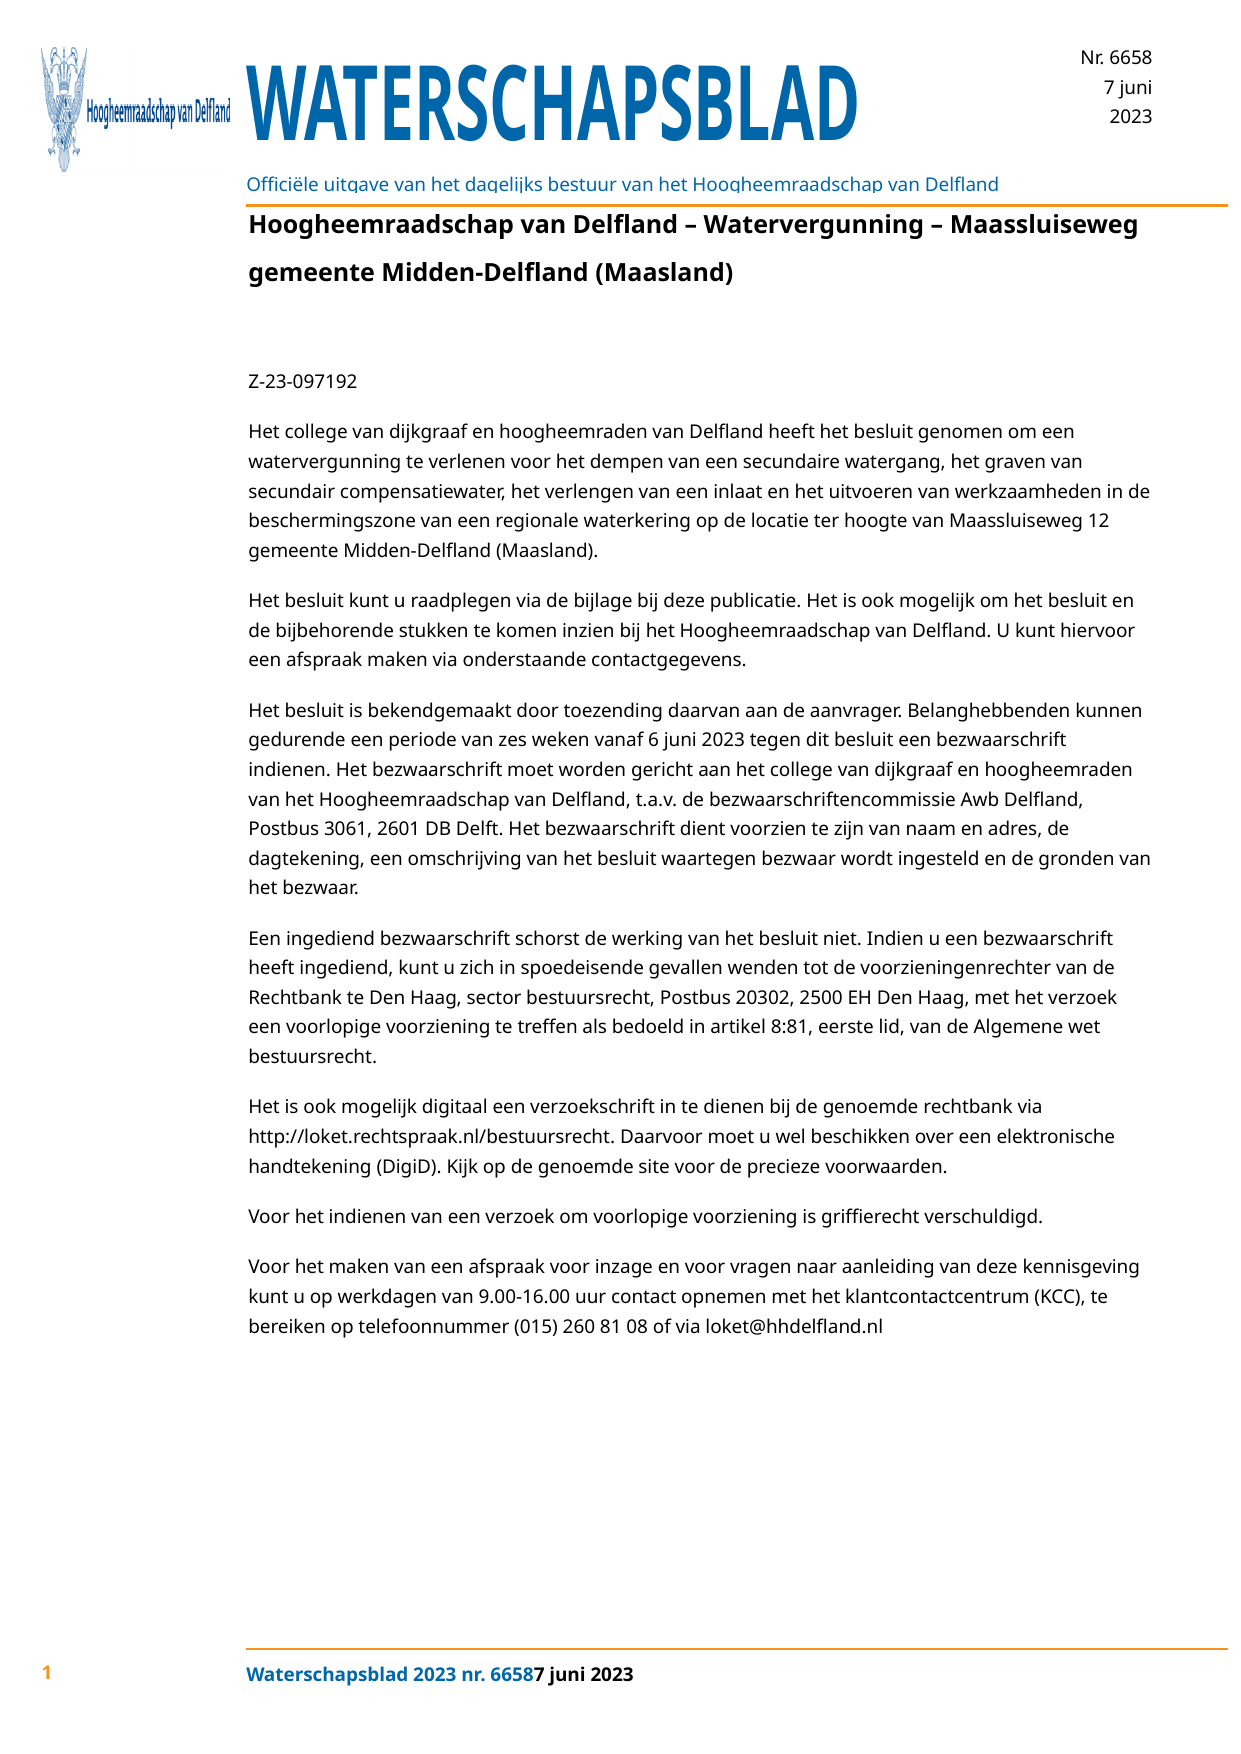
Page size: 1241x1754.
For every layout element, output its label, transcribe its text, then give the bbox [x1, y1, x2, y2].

text Het is ook mogelijk digitaal een verzoekschrift in te dienen bij de genoemde rechtbank via http://loket.rechtspraak.nl/bestuursrecht. Daarvoor moet u wel beschikken over een elektronische handtekening (DigiD). Kijk op de genoemde site voor de precieze voorwaarden. [248, 1094, 1152, 1179]
text Z-23-097192 [248, 368, 1152, 394]
text Hoogheemraadschap van Delfland – Watervergunning – Maassluiseweg gemeente Midden-Delfland (Maasland) [248, 207, 1152, 288]
picture [41, 47, 231, 172]
text Voor het maken van een afspraak voor inzage en voor vragen naar aanleiding van deze kennisgeving kunt u op werkdagen van 9.00-16.00 uur contact opnemen met het klantcontactcentrum (KCC), te bereiken op telefoonnummer (015) 260 81 08 of via loket@hhdelfland.nl [248, 1254, 1152, 1339]
text Een ingediend bezwaarschrift schorst de werking van het besluit niet. Indien u een bezwaarschrift heeft ingediend, kunt u zich in spoedeisende gevallen wenden tot de voorzieningenrechter van de Rechtbank te Den Haag, sector bestuursrecht, Postbus 20302, 2500 EH Den Haag, met het verzoek een voorlopige voorziening te treffen als bedoeld in artikel 8:81, eerste lid, van de Algemene wet bestuursrecht. [248, 925, 1152, 1069]
text Het besluit kunt u raadplegen via de bijlage bij deze publicatie. Het is ook mogelijk om het besluit en de bijbehorende stukken te komen inzien bij het Hoogheemraadschap van Delfland. U kunt hiervoor een afspraak maken via onderstaande contactgegevens. [248, 587, 1152, 672]
text Voor het indienen van een verzoek om voorlopige voorziening is griffierecht verschuldigd. [248, 1203, 1152, 1229]
text Het besluit is bekendgemaakt door toezending daarvan aan de aanvrager. Belanghebbenden kunnen gedurende een periode van zes weken vanaf 6 juni 2023 tegen dit besluit een bezwaarschrift indienen. Het bezwaarschrift moet worden gericht aan het college van dijkgraaf en hoogheemraden van het Hoogheemraadschap van Delfland, t.a.v. de bezwaarschriftencommissie Awb Delfland, Postbus 3061, 2601 DB Delft. Het bezwaarschrift dient voorzien te zijn van naam en adres, de dagtekening, een omschrijving van het besluit waartegen bezwaar wordt ingesteld en de gronden van het bezwaar. [248, 697, 1152, 900]
text Het college van dijkgraaf en hoogheemraden van Delfland heeft het besluit genomen om een watervergunning te verlenen voor het dempen van een secundaire watergang, het graven van secundair compensatiewater, het verlengen van een inlaat en het uitvoeren van werkzaamheden in de beschermingszone van een regionale waterkering op de locatie ter hoogte van Maassluiseweg 12 gemeente Midden-Delfland (Maasland). [248, 419, 1152, 563]
